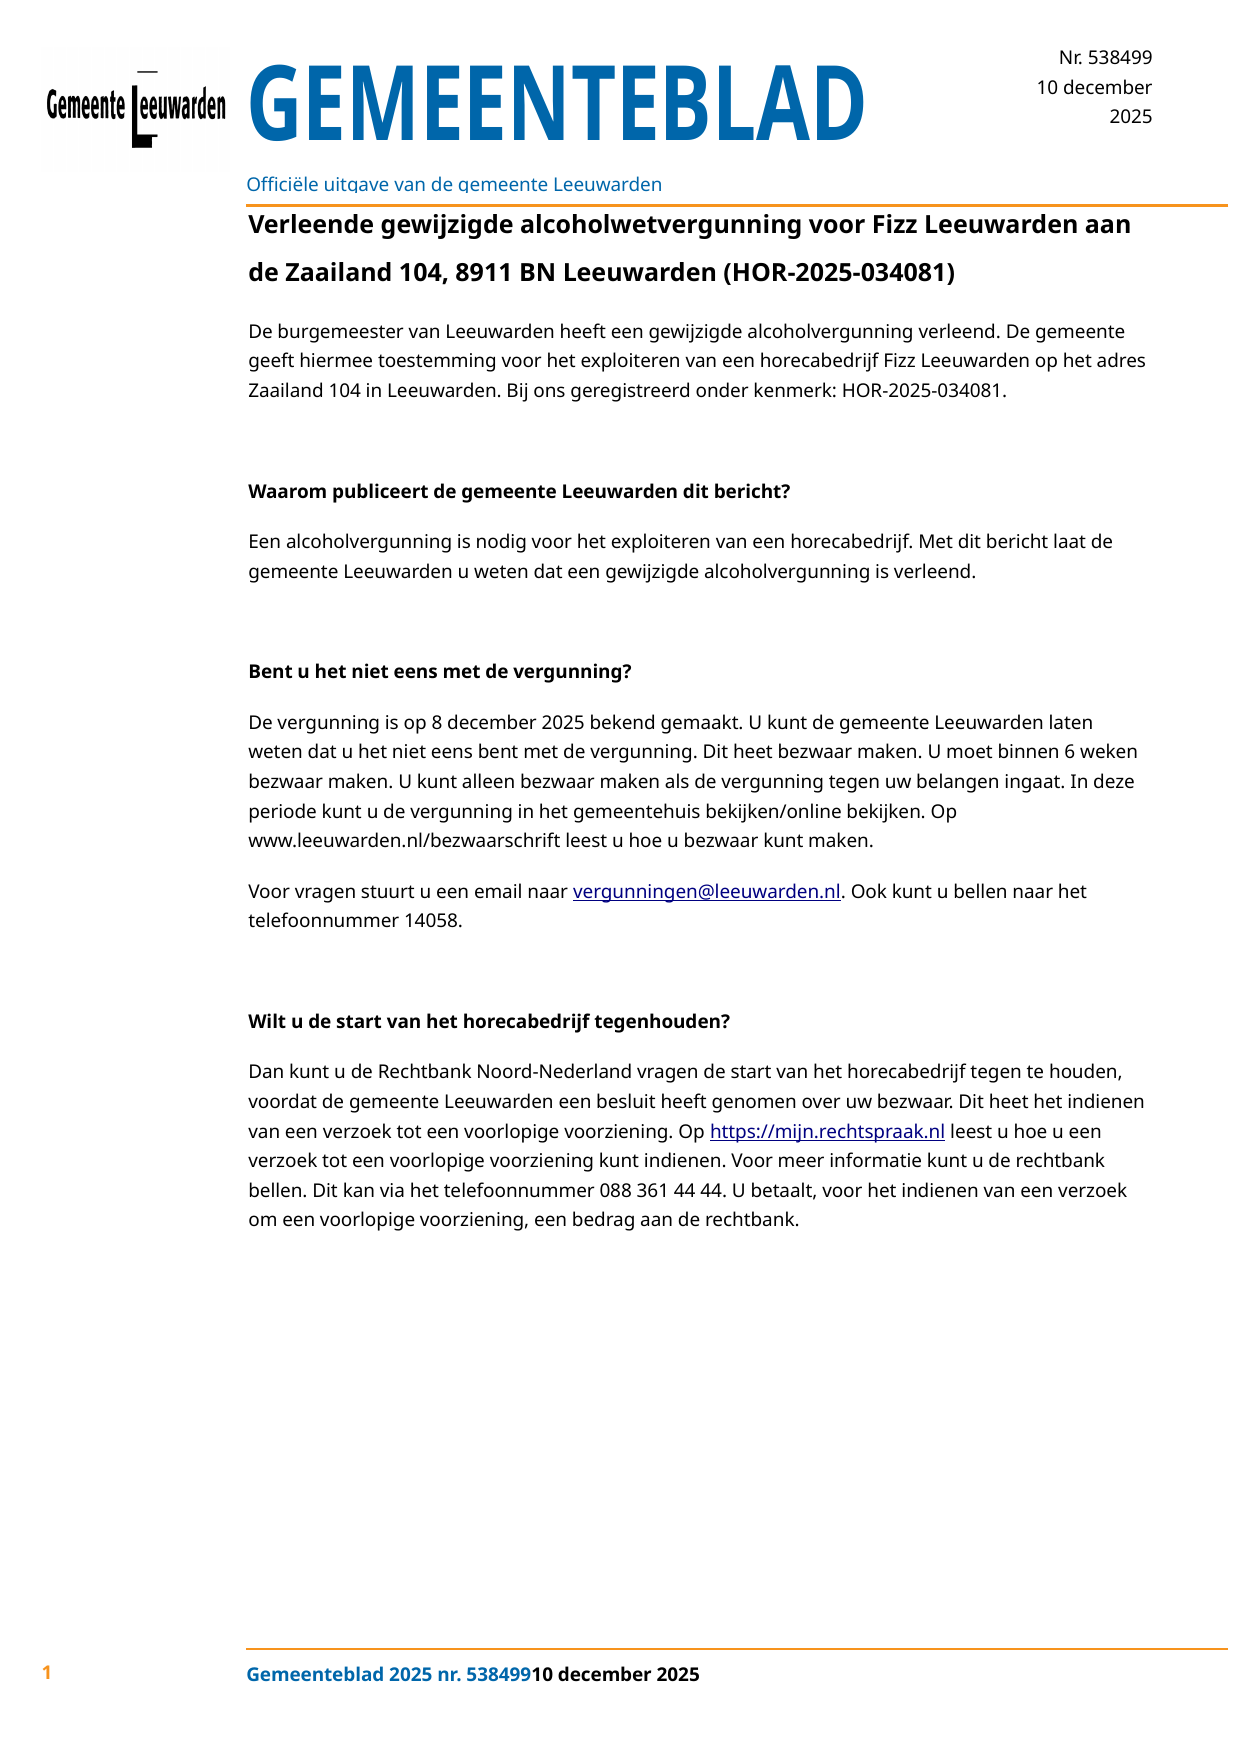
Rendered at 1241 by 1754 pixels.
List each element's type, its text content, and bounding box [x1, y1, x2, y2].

text De burgemeester van Leeuwarden heeft een gewijzigde alcoholvergunning verleend. De gemeente geeft hiermee toestemming voor het exploiteren van een horecabedrijf Fizz Leeuwarden op het adres Zaailand 104 in Leeuwarden. Bij ons geregistreerd onder kenmerk: HOR-2025-034081. [248, 318, 1152, 403]
text De vergunning is op 8 december 2025 bekend gemaakt. U kunt de gemeente Leeuwarden laten weten dat u het niet eens bent met de vergunning. Dit heet bezwaar maken. U moet binnen 6 weken bezwaar maken. U kunt alleen bezwaar maken als de vergunning tegen uw belangen ingaat. In deze periode kunt u de vergunning in het gemeentehuis bekijken/online bekijken. Op www.leeuwarden.nl/bezwaarschrift leest u hoe u bezwaar kunt maken. [248, 709, 1152, 853]
text Dan kunt u de Rechtbank Noord-Nederland vragen de start van het horecabedrijf tegen te houden, voordat de gemeente Leeuwarden een besluit heeft genomen over uw bezwaar. Dit heet het indienen van een verzoek tot een voorlopige voorziening. Op https://mijn.rechtspraak.nl leest u hoe u een verzoek tot een voorlopige voorziening kunt indienen. Voor meer informatie kunt u de rechtbank bellen. Dit kan via het telefoonnummer 088 361 44 44. U betaalt, voor het indienen van een verzoek om een voorlopige voorziening, een bedrag aan de rechtbank. [248, 1059, 1152, 1232]
text Een alcoholvergunning is nodig voor het exploiteren van een horecabedrijf. Met dit bericht laat de gemeente Leeuwarden u weten dat een gewijzigde alcoholvergunning is verleend. [248, 528, 1152, 584]
picture [41, 47, 231, 172]
text Voor vragen stuurt u een email naar vergunningen@leeuwarden.nl. Ook kunt u bellen naar het telefoonnummer 14058. [248, 878, 1152, 933]
text Waarom publiceert de gemeente Leeuwarden dit bericht? [248, 478, 1152, 504]
text Wilt u de start van het horecabedrijf tegenhouden? [248, 1008, 1152, 1034]
text Verleende gewijzigde alcoholwetvergunning voor Fizz Leeuwarden aan de Zaailand 104, 8911 BN Leeuwarden (HOR-2025-034081) [248, 207, 1152, 288]
text Bent u het niet eens met de vergunning? [248, 659, 1152, 684]
